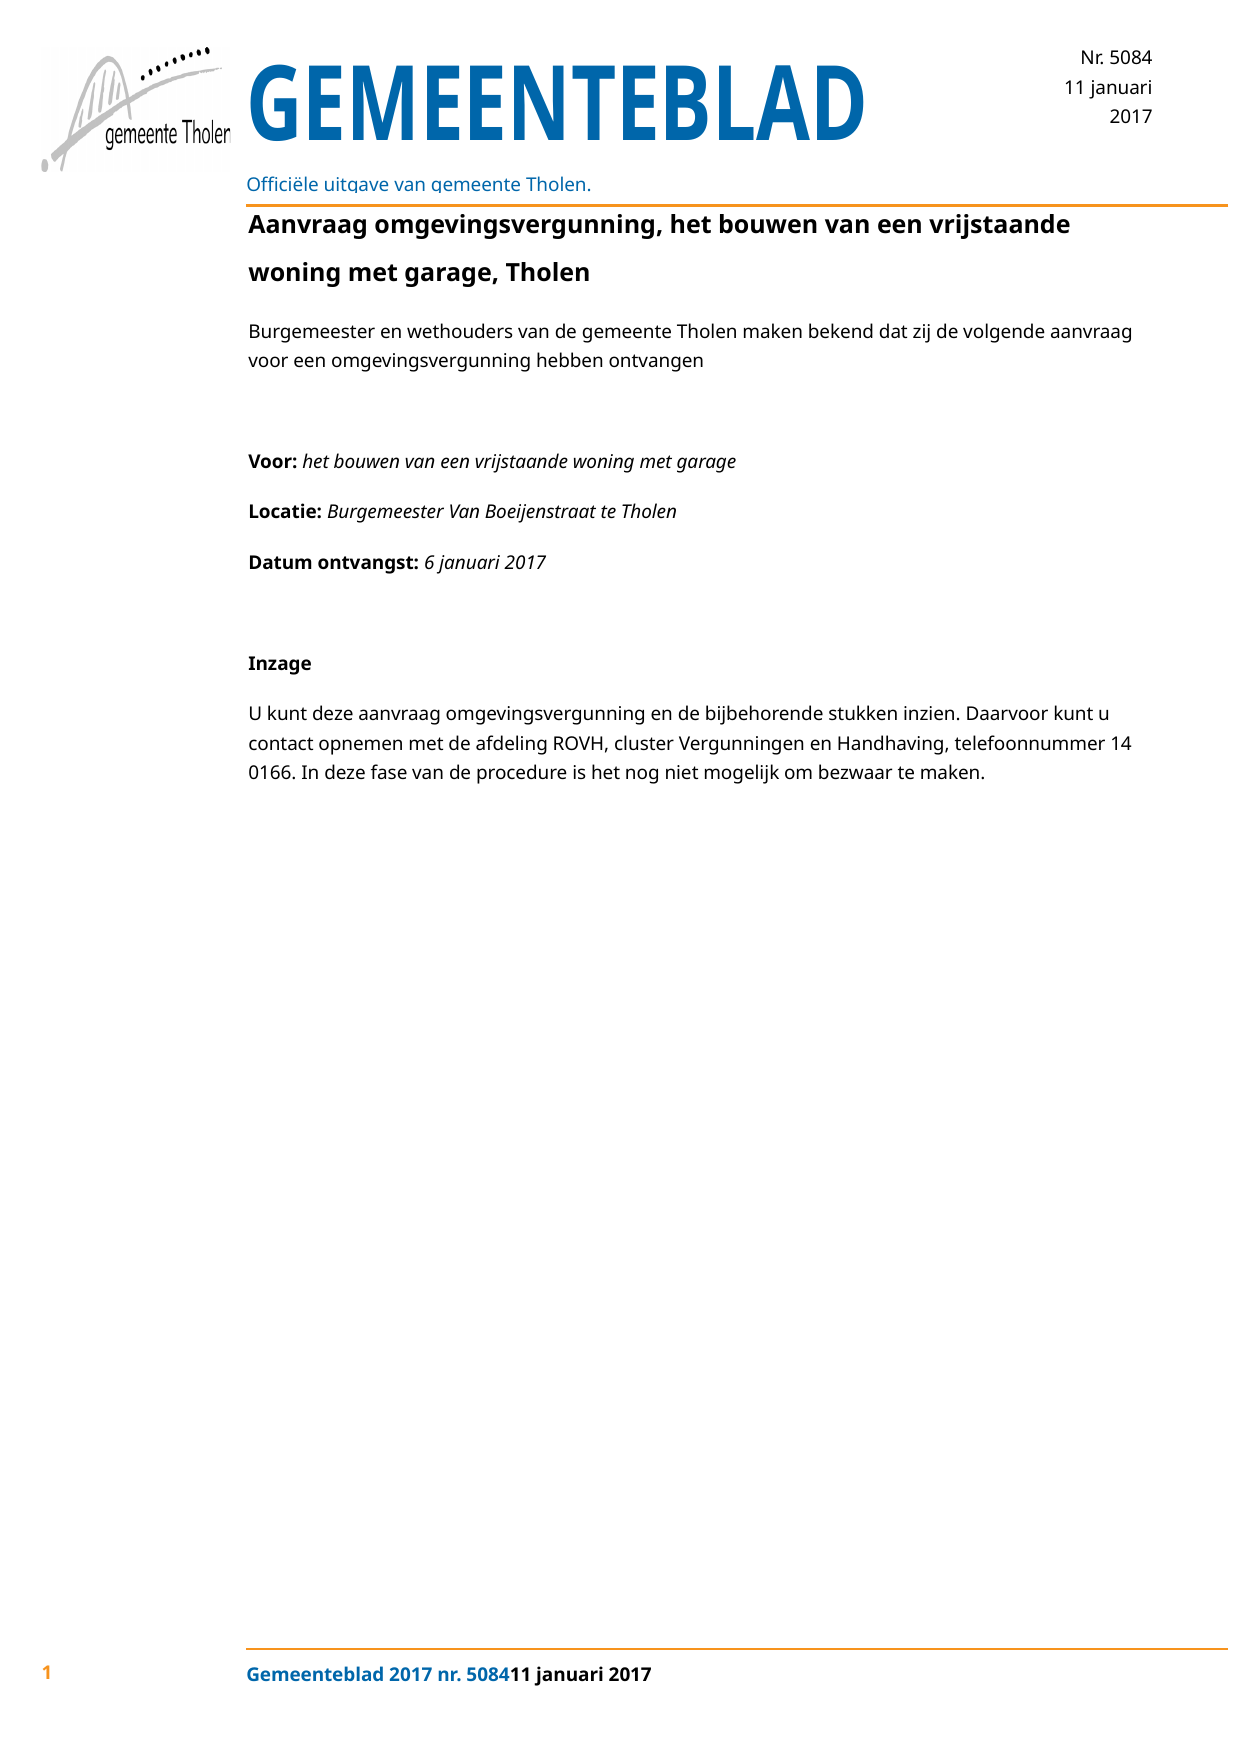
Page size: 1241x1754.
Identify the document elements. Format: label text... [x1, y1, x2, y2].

text Burgemeester en wethouders van de gemeente Tholen maken bekend dat zij de volgende aanvraag voor een omgevingsvergunning hebben ontvangen [248, 318, 1152, 373]
text Aanvraag omgevingsvergunning, het bouwen van een vrijstaande woning met garage, Tholen [248, 207, 1152, 288]
text Voor: het bouwen van een vrijstaande woning met garage [248, 448, 1152, 474]
text Datum ontvangst: 6 januari 2017 [248, 549, 1152, 575]
picture [41, 47, 231, 172]
text Locatie: Burgemeester Van Boeijenstraat te Tholen [248, 499, 1152, 524]
text Inzage [248, 650, 1152, 676]
text U kunt deze aanvraag omgevingsvergunning en de bijbehorende stukken inzien. Daarvoor kunt u contact opnemen met de afdeling ROVH, cluster Vergunningen en Handhaving, telefoonnummer 14 0166. In deze fase van de procedure is het nog niet mogelijk om bezwaar te maken. [248, 700, 1152, 785]
